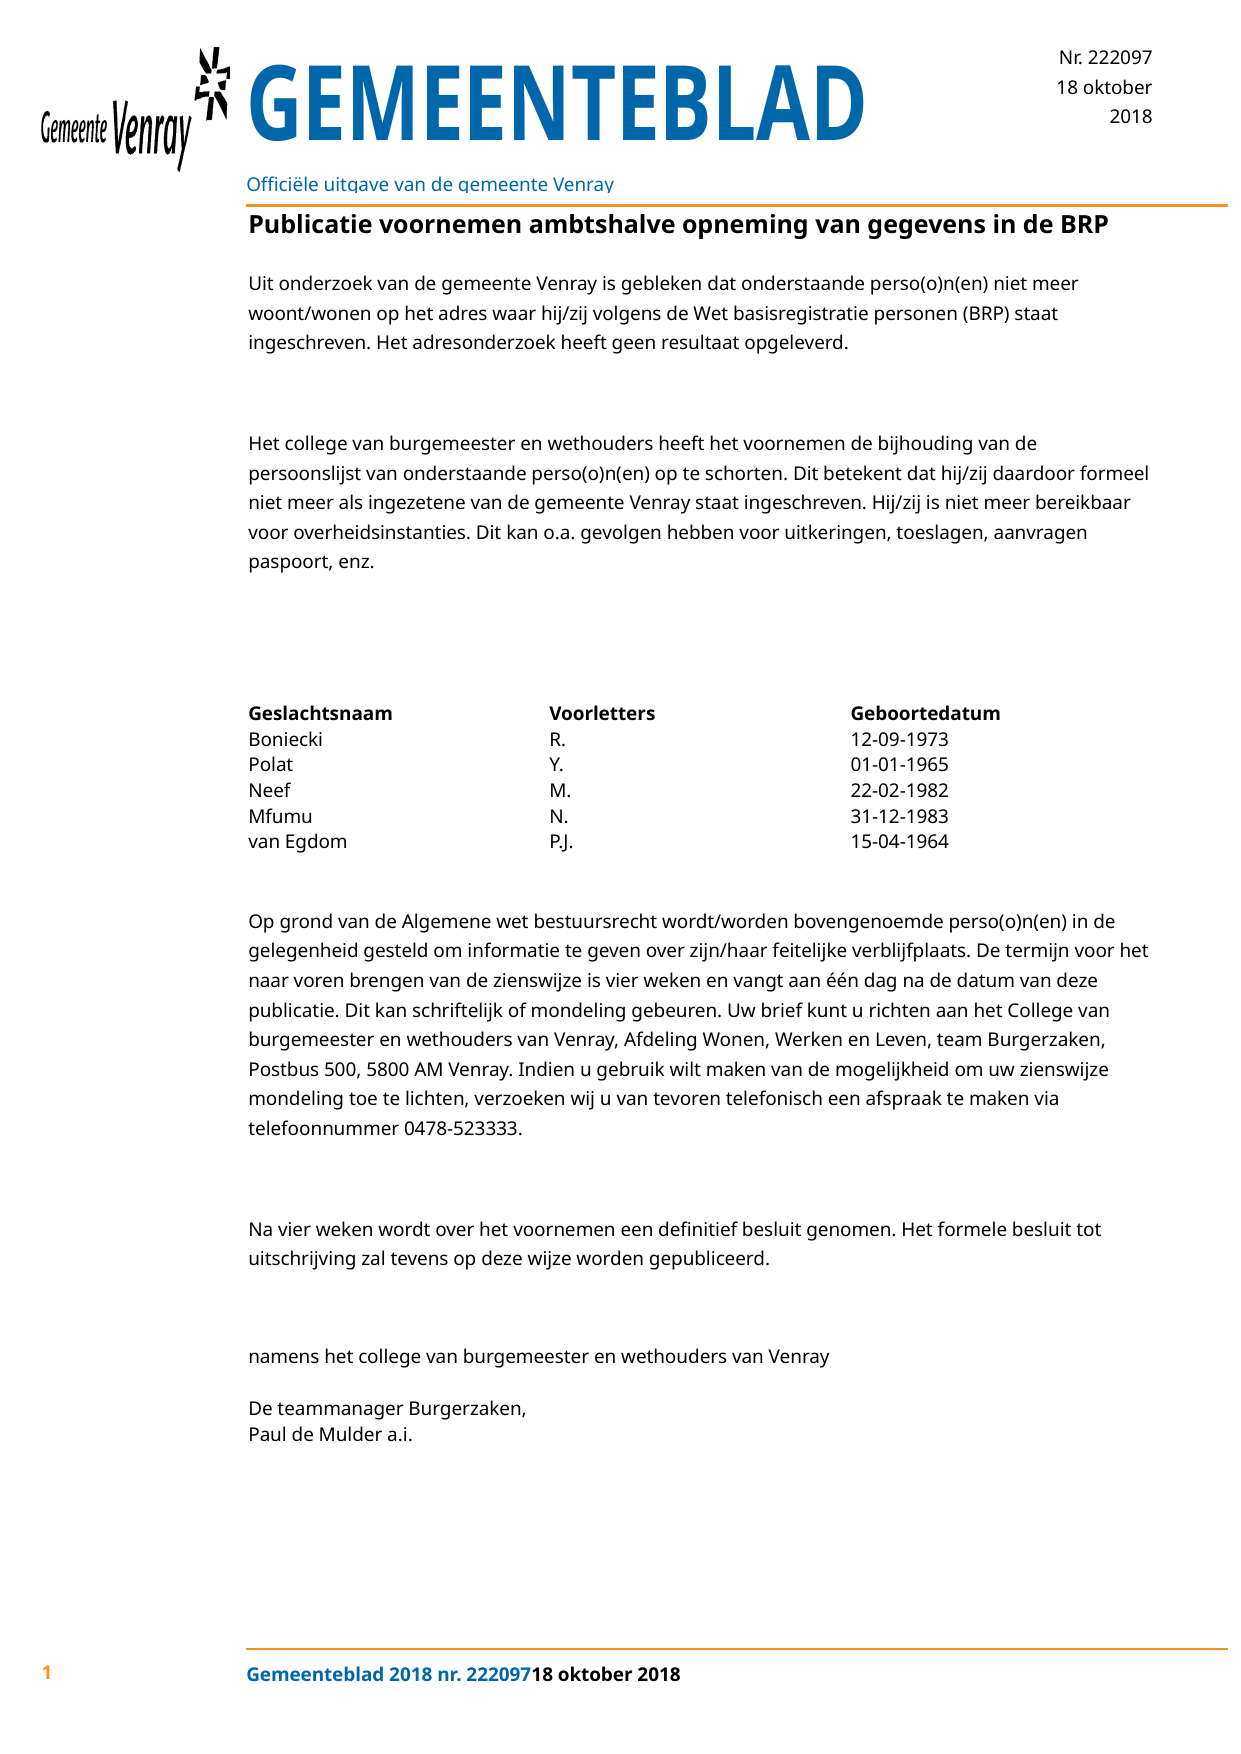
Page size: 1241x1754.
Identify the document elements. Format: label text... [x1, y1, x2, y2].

table_cell Polat [248, 751, 549, 777]
table_cell 31-12-1983 [850, 803, 1152, 829]
table_cell 12-09-1973 [850, 726, 1152, 751]
text namens het college van burgemeester en wethouders van Venray [248, 1344, 1152, 1369]
text Publicatie voornemen ambtshalve opneming van gegevens in de BRP [248, 207, 1152, 241]
table_cell Y. [549, 751, 850, 777]
picture [41, 47, 231, 172]
table_cell van Egdom [248, 829, 549, 854]
text De teammanager Burgerzaken, [248, 1395, 1152, 1421]
table_header Geboortedatum [850, 700, 1152, 726]
table_cell 01-01-1965 [850, 751, 1152, 777]
text Op grond van de Algemene wet bestuursrecht wordt/worden bovengenoemde perso(o)n(en) in de gelegenheid gesteld om informatie te geven over zijn/haar feitelijke verblijfplaats. De termijn voor het naar voren brengen van de zienswijze is vier weken en vangt aan één dag na de datum van deze publicatie. Dit kan schriftelijk of mondeling gebeuren. Uw brief kunt u richten aan het College van burgemeester en wethouders van Venray, Afdeling Wonen, Werken en Leven, team Burgerzaken, Postbus 500, 5800 AM Venray. Indien u gebruik wilt maken van de mogelijkheid om uw zienswijze mondeling toe te lichten, verzoeken wij u van tevoren telefonisch een afspraak te maken via telefoonnummer 0478-523333. [248, 908, 1152, 1141]
table_cell Mfumu [248, 803, 549, 829]
table_cell R. [549, 726, 850, 751]
table_cell N. [549, 803, 850, 829]
table_cell 15-04-1964 [850, 829, 1152, 854]
table_cell M. [549, 777, 850, 803]
table_cell Neef [248, 777, 549, 803]
table_header Voorletters [549, 700, 850, 726]
text Het college van burgemeester en wethouders heeft het voornemen de bijhouding van de persoonslijst van onderstaande perso(o)n(en) op te schorten. Dit betekent dat hij/zij daardoor formeel niet meer als ingezetene van de gemeente Venray staat ingeschreven. Hij/zij is niet meer bereikbaar voor overheidsinstanties. Dit kan o.a. gevolgen hebben voor uitkeringen, toeslagen, aanvragen paspoort, enz. [248, 430, 1152, 574]
text Uit onderzoek van de gemeente Venray is gebleken dat onderstaande perso(o)n(en) niet meer woont/wonen op het adres waar hij/zij volgens de Wet basisregistratie personen (BRP) staat ingeschreven. Het adresonderzoek heeft geen resultaat opgeleverd. [248, 270, 1152, 355]
table_cell 22-02-1982 [850, 777, 1152, 803]
text Paul de Mulder a.i. [248, 1421, 1152, 1447]
text Na vier weken wordt over het voornemen een definitief besluit genomen. Het formele besluit tot uitschrijving zal tevens op deze wijze worden gepubliceerd. [248, 1216, 1152, 1271]
table_header Geslachtsnaam [248, 700, 549, 726]
table_cell Boniecki [248, 726, 549, 751]
table_cell P.J. [549, 829, 850, 854]
